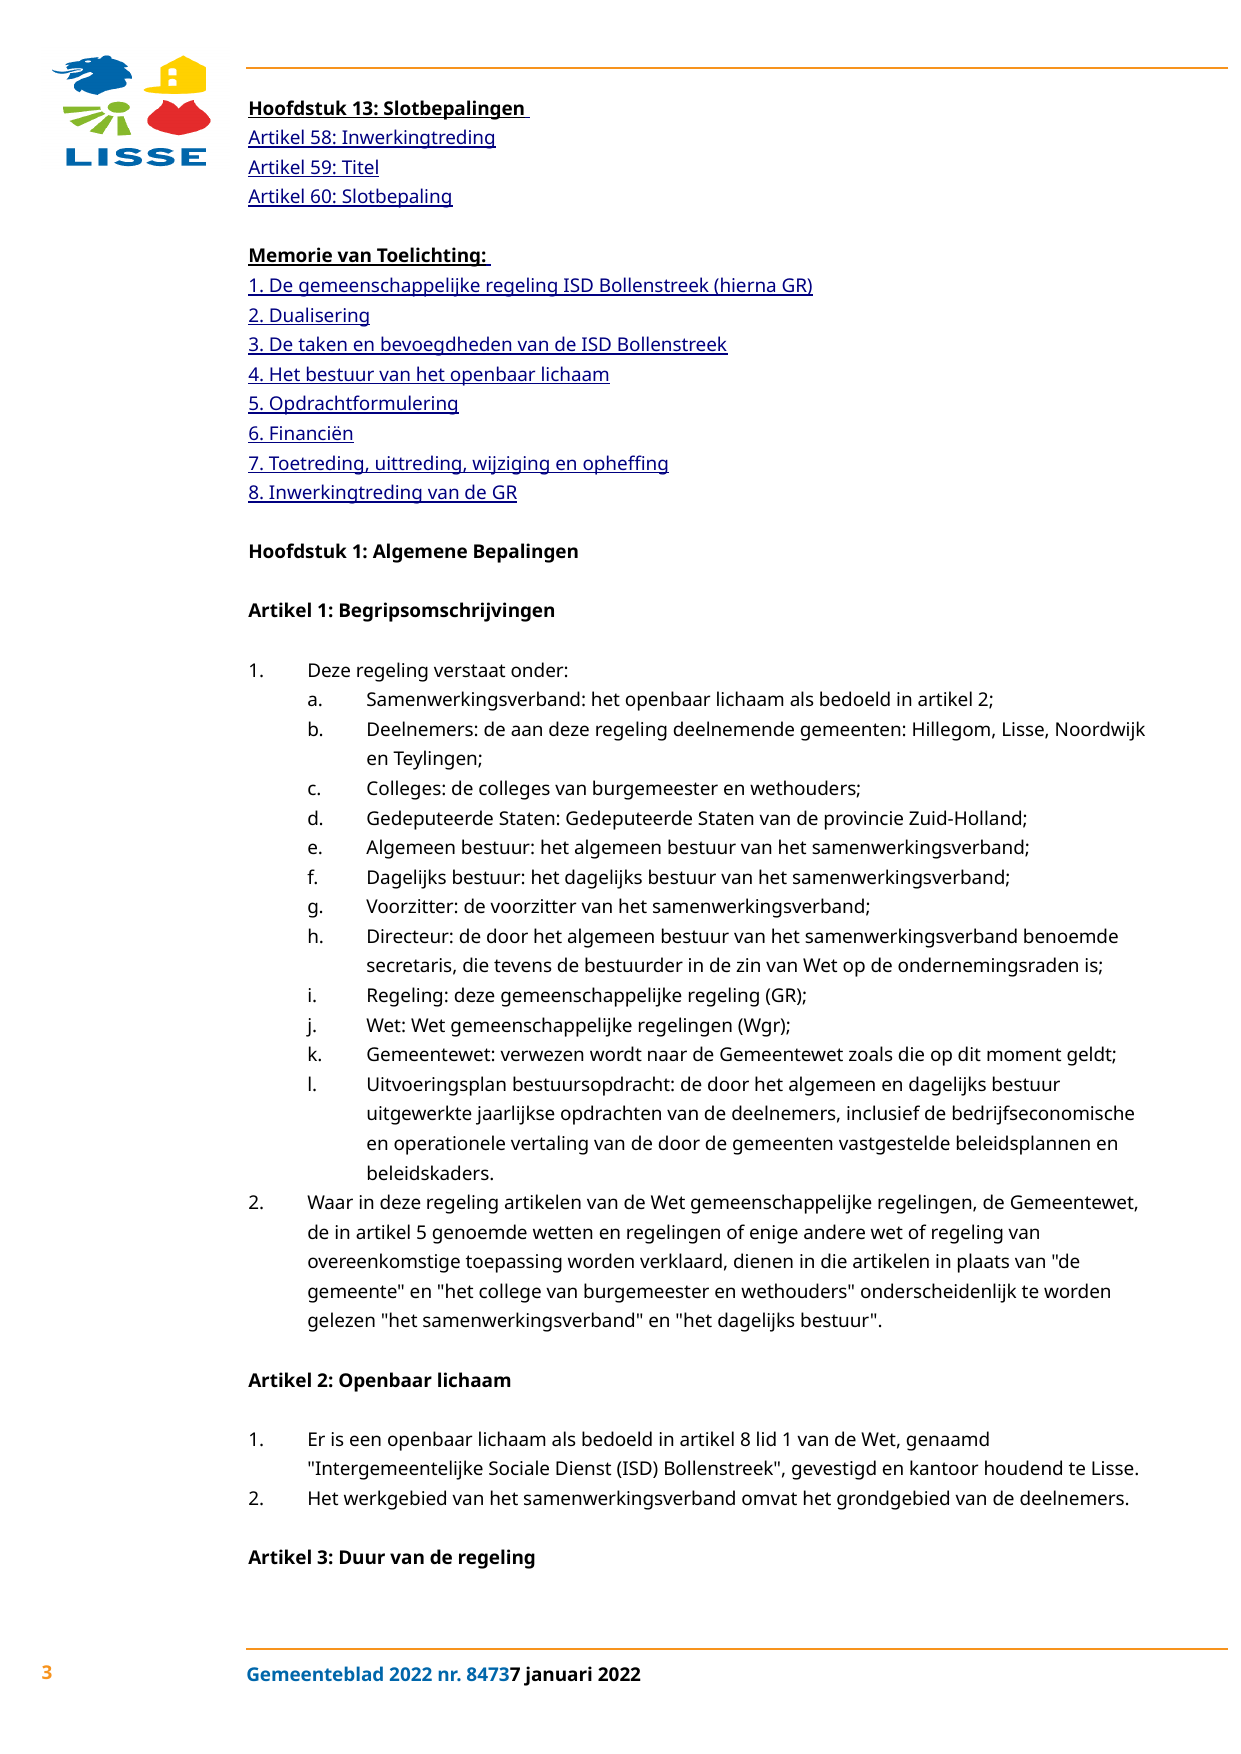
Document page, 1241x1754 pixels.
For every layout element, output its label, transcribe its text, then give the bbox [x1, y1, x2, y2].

text Artikel 60: Slotbepaling [248, 183, 1152, 209]
text 6. Financiën [248, 420, 1152, 446]
text 2. Dualisering [248, 302, 1152, 328]
text Artikel 58: Inwerkingtreding [248, 124, 1152, 150]
text Hoofdstuk 1: Algemene Bepalingen [248, 538, 1152, 564]
list Gemeentewet: verwezen wordt naar de Gemeentewet zoals die op dit moment geldt; [307, 1041, 1152, 1067]
text Artikel 3: Duur van de regeling [248, 1544, 1152, 1570]
text 8. Inwerkingtreding van de GR [248, 479, 1152, 505]
list Colleges: de colleges van burgemeester en wethouders; [307, 775, 1152, 801]
picture [41, 47, 231, 172]
text 1. De gemeenschappelijke regeling ISD Bollenstreek (hierna GR) [248, 272, 1152, 298]
list Uitvoeringsplan bestuursopdracht: de door het algemeen en dagelijks bestuur uitgewerkte jaarlijkse opdrachten van de deelnemers, inclusief de bedrijfseconomische en operationele vertaling van de door de gemeenten vastgestelde beleidsplannen en beleidskaders. [307, 1071, 1152, 1186]
text 3. De taken en bevoegdheden van de ISD Bollenstreek [248, 331, 1152, 357]
list Er is een openbaar lichaam als bedoeld in artikel 8 lid 1 van de Wet, genaamd "Intergemeentelijke Sociale Dienst (ISD) Bollenstreek", gevestigd en kantoor houdend te Lisse. [248, 1426, 1152, 1481]
text 7. Toetreding, uittreding, wijziging en opheffing [248, 450, 1152, 476]
list Waar in deze regeling artikelen van de Wet gemeenschappelijke regelingen, de Gemeentewet, de in artikel 5 genoemde wetten en regelingen of enige andere wet of regeling van overeenkomstige toepassing worden verklaard, dienen in die artikelen in plaats van "de gemeente" en "het college van burgemeester en wethouders" onderscheidenlijk te worden gelezen "het samenwerkingsverband" en "het dagelijks bestuur". [248, 1189, 1152, 1333]
list Wet: Wet gemeenschappelijke regelingen (Wgr); [307, 1012, 1152, 1038]
text Hoofdstuk 13: Slotbepalingen [248, 95, 1152, 121]
list Het werkgebied van het samenwerkingsverband omvat het grondgebied van de deelnemers. [248, 1485, 1152, 1511]
list Directeur: de door het algemeen bestuur van het samenwerkingsverband benoemde secretaris, die tevens de bestuurder in de zin van Wet op de ondernemingsraden is; [307, 923, 1152, 978]
list Deze regeling verstaat onder: [248, 657, 1152, 683]
list Dagelijks bestuur: het dagelijks bestuur van het samenwerkingsverband; [307, 864, 1152, 890]
text Memorie van Toelichting: [248, 243, 1152, 268]
list Gedeputeerde Staten: Gedeputeerde Staten van de provincie Zuid-Holland; [307, 805, 1152, 831]
list Voorzitter: de voorzitter van het samenwerkingsverband; [307, 893, 1152, 919]
list Algemeen bestuur: het algemeen bestuur van het samenwerkingsverband; [307, 834, 1152, 860]
text 4. Het bestuur van het openbaar lichaam [248, 361, 1152, 387]
text 5. Opdrachtformulering [248, 391, 1152, 416]
list Samenwerkingsverband: het openbaar lichaam als bedoeld in artikel 2; [307, 686, 1152, 712]
list Deelnemers: de aan deze regeling deelnemende gemeenten: Hillegom, Lisse, Noordwijk en Teylingen; [307, 716, 1152, 771]
text Artikel 59: Titel [248, 154, 1152, 180]
text Artikel 1: Begripsomschrijvingen [248, 598, 1152, 623]
list Regeling: deze gemeenschappelijke regeling (GR); [307, 982, 1152, 1008]
text Artikel 2: Openbaar lichaam [248, 1367, 1152, 1393]
